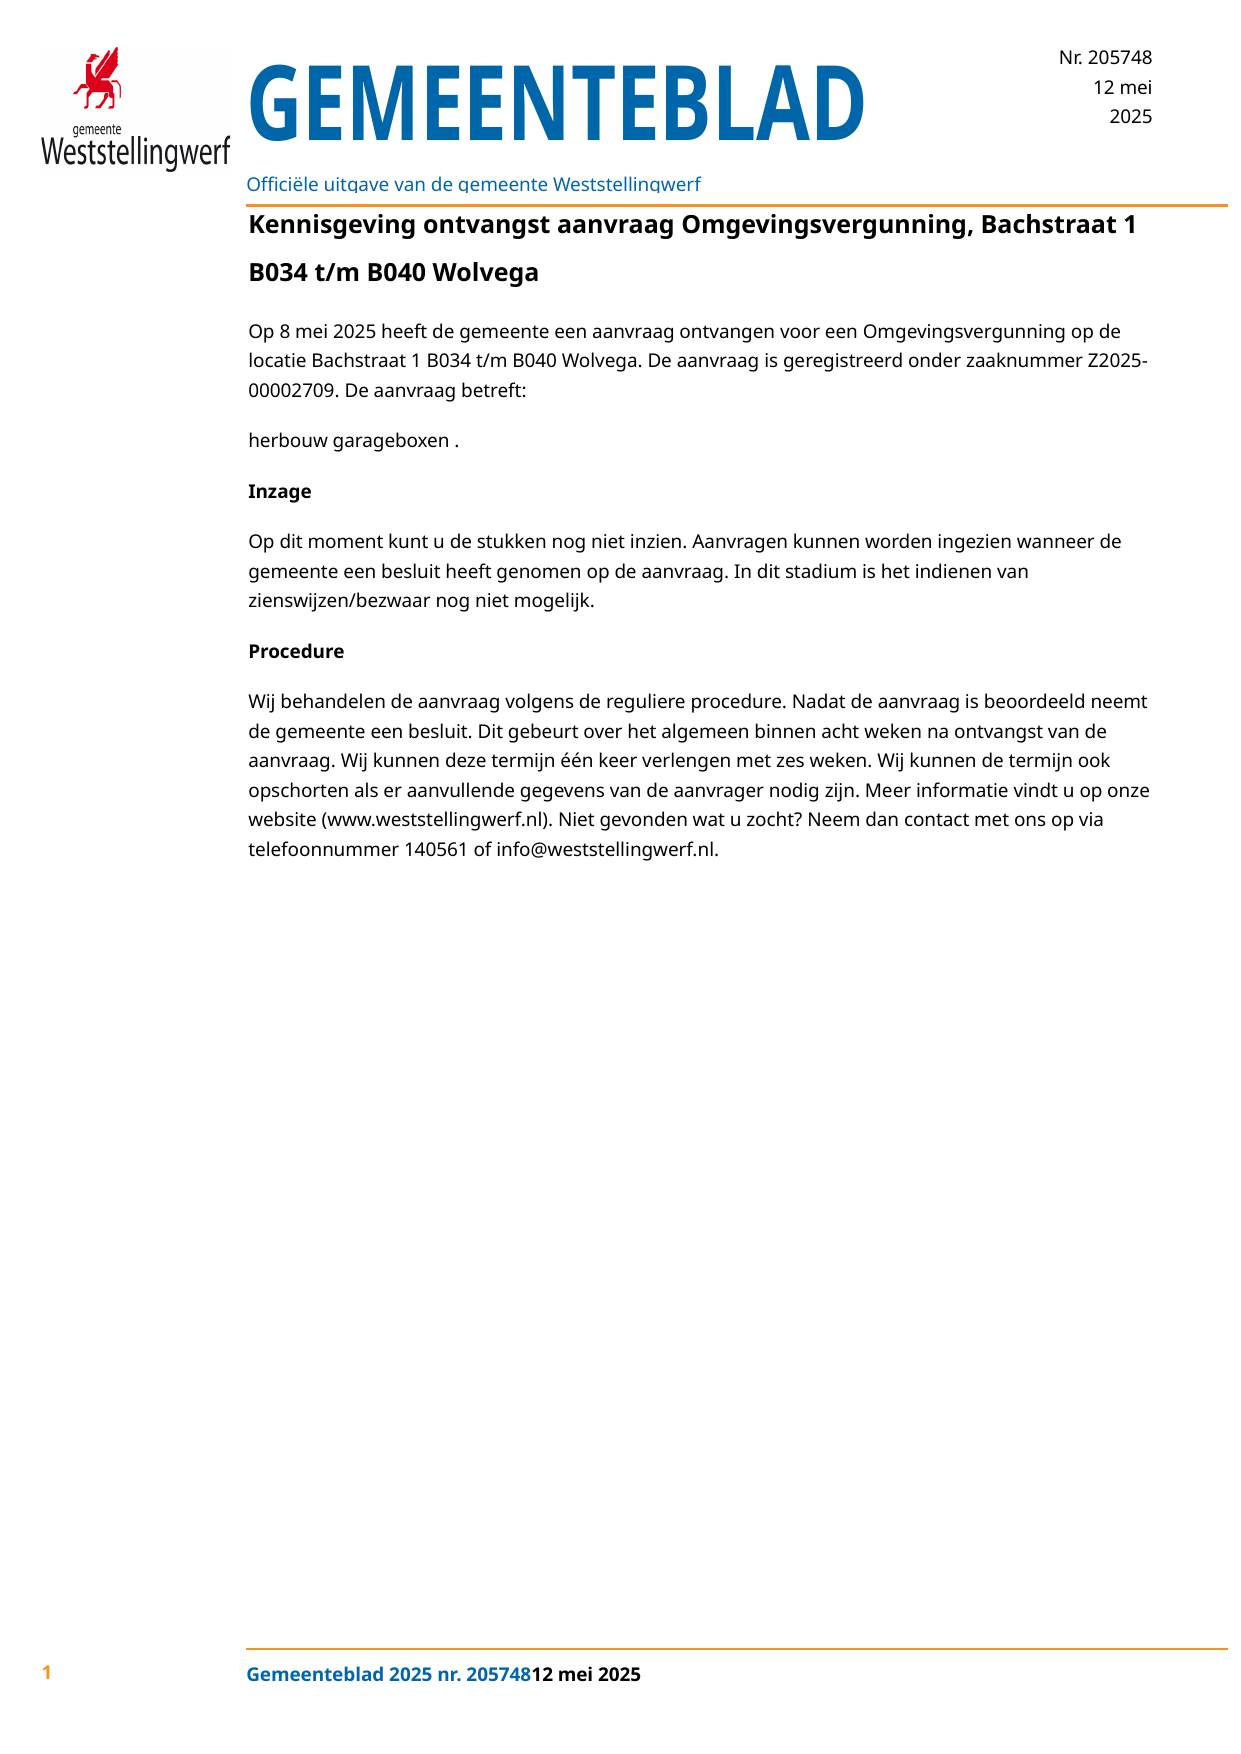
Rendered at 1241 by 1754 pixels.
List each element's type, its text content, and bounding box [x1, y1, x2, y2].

text Op dit moment kunt u de stukken nog niet inzien. Aanvragen kunnen worden ingezien wanneer de gemeente een besluit heeft genomen op de aanvraag. In dit stadium is het indienen van zienswijzen/bezwaar nog niet mogelijk. [248, 528, 1152, 613]
text Op 8 mei 2025 heeft de gemeente een aanvraag ontvangen voor een Omgevingsvergunning op de locatie Bachstraat 1 B034 t/m B040 Wolvega. De aanvraag is geregistreerd onder zaaknummer Z2025-00002709. De aanvraag betreft: [248, 318, 1152, 403]
text herbouw garageboxen . [248, 427, 1152, 453]
picture [41, 47, 231, 172]
text Wij behandelen de aanvraag volgens de reguliere procedure. Nadat de aanvraag is beoordeeld neemt de gemeente een besluit. Dit gebeurt over het algemeen binnen acht weken na ontvangst van de aanvraag. Wij kunnen deze termijn één keer verlengen met zes weken. Wij kunnen de termijn ook opschorten als er aanvullende gegevens van de aanvrager nodig zijn. Meer informatie vindt u op onze website (www.weststellingwerf.nl). Niet gevonden wat u zocht? Neem dan contact met ons op via telefoonnummer 140561 of info@weststellingwerf.nl. [248, 688, 1152, 862]
text Kennisgeving ontvangst aanvraag Omgevingsvergunning, Bachstraat 1 B034 t/m B040 Wolvega [248, 207, 1152, 288]
text Procedure [248, 638, 1152, 664]
text Inzage [248, 478, 1152, 504]
